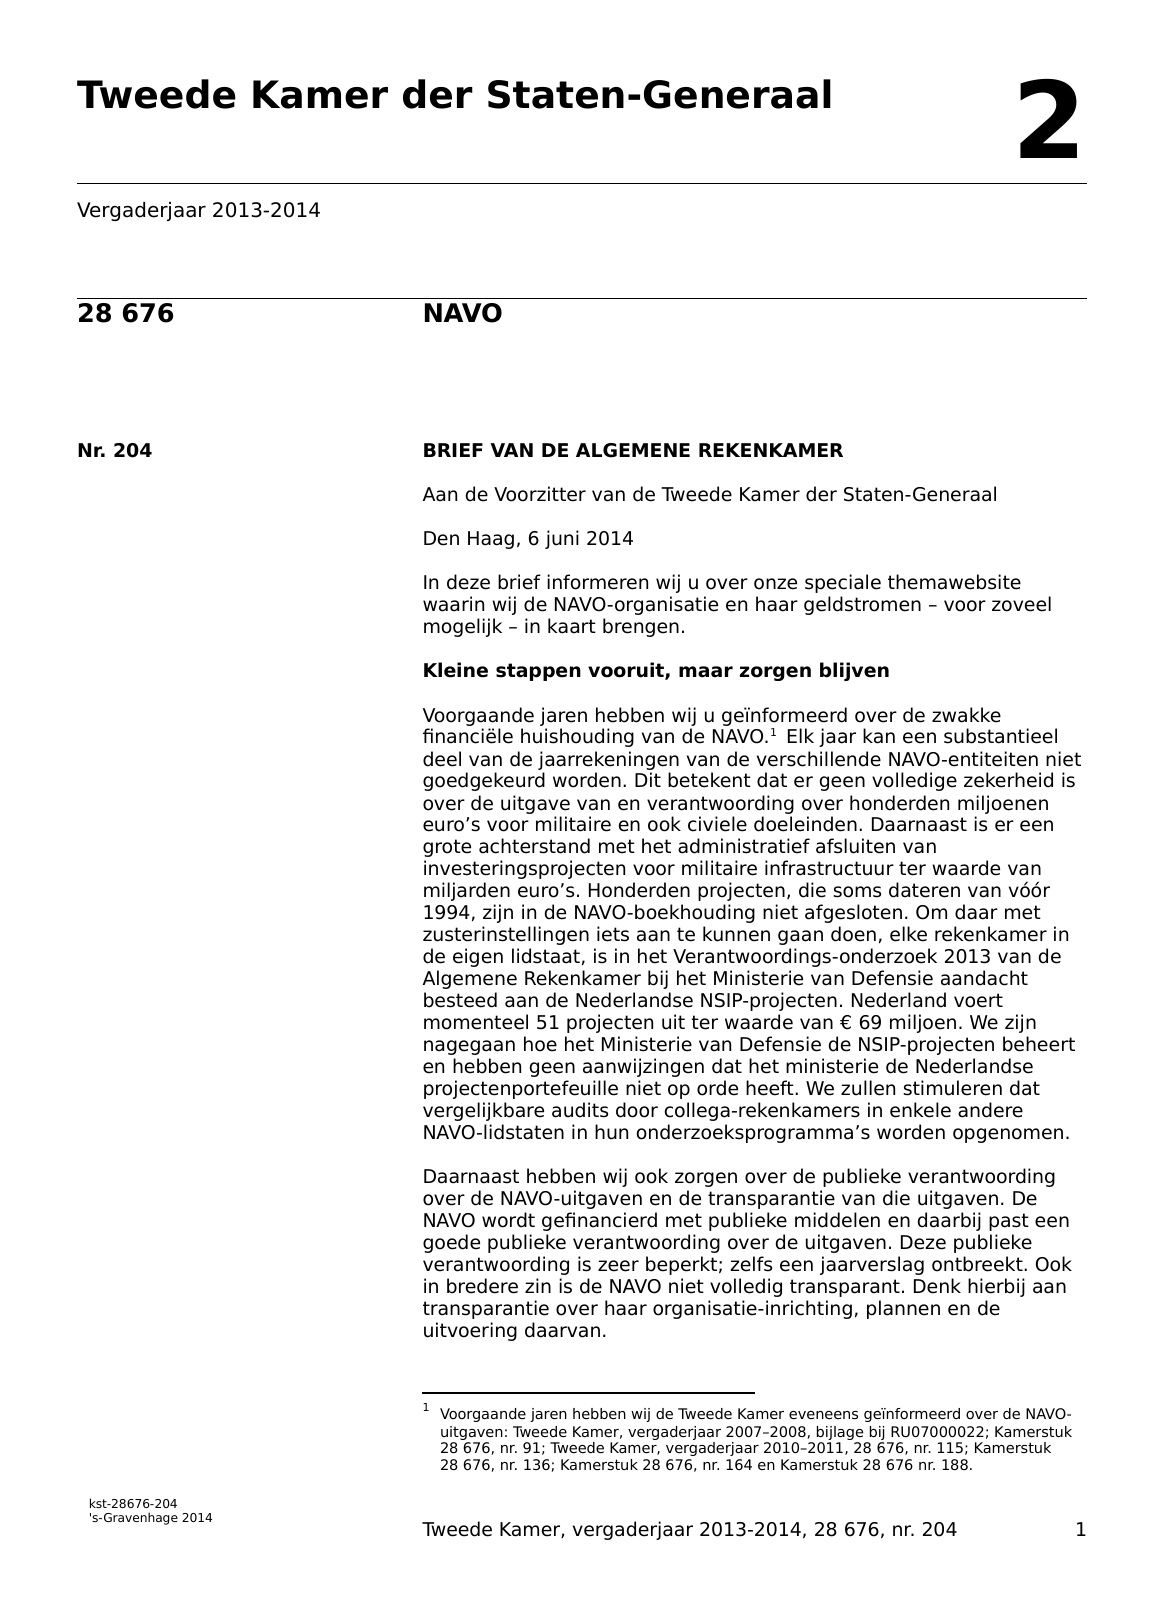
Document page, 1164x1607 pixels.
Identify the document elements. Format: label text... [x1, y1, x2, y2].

text 's-Gravenhage 2014 [88, 1511, 323, 1525]
table_header 2 [886, 59, 1087, 183]
text Voorgaande jaren hebben wij de Tweede Kamer eveneens geïnformeerd over de NAVO-uitgaven: Tweede Kamer, vergaderjaar 2007–2008, bijlage bij RU07000022; Kamerstuk 28 676, nr. 91; Tweede Kamer, vergaderjaar 2010–2011, 28 676, nr. 115; Kamerstuk 28 676, nr. 136; Kamerstuk 28 676, nr. 164 en Kamerstuk 28 676 nr. 188. [422, 1402, 1087, 1474]
text kst-28676-204 [88, 1497, 323, 1511]
text Den Haag, 6 juni 2014 [422, 528, 1087, 550]
subtitle Nr. 204 BRIEF VAN DE ALGEMENE REKENKAMER [77, 440, 1087, 462]
text In deze brief informeren wij u over onze speciale themawebsite waarin wij de NAVO-organisatie en haar geldstromen – voor zoveel mogelijk – in kaart brengen. [422, 572, 1087, 638]
text Aan de Voorzitter van de Tweede Kamer der Staten-Generaal [422, 484, 1087, 506]
text Voorgaande jaren hebben wij u geïnformeerd over de zwakke financiële huishouding van de NAVO. Elk jaar kan een substantieel deel van de jaarrekeningen van de verschillende NAVO-entiteiten niet goedgekeurd worden. Dit betekent dat er geen volledige zekerheid is over de uitgave van en verantwoording over honderden miljoenen euro’s voor militaire en ook civiele doeleinden. Daarnaast is er een grote achterstand met het administratief afsluiten van investeringsprojecten voor militaire infrastructuur ter waarde van miljarden euro’s. Honderden projecten, die soms dateren van vóór 1994, zijn in de NAVO-boekhouding niet afgesloten. Om daar met zusterinstellingen iets aan te kunnen gaan doen, elke rekenkamer in de eigen lidstaat, is in het Verantwoordings-onderzoek 2013 van de Algemene Rekenkamer bij het Ministerie van Defensie aandacht besteed aan de Nederlandse NSIP-projecten. Nederland voert momenteel 51 projecten uit ter waarde van € 69 miljoen. We zijn nagegaan hoe het Ministerie van Defensie de NSIP-projecten beheert en hebben geen aanwijzingen dat het ministerie de Nederlandse projectenportefeuille niet op orde heeft. We zullen stimuleren dat vergelijkbare audits door collega-rekenkamers in enkele andere NAVO-lidstaten in hun onderzoeksprogramma’s worden opgenomen. [422, 704, 1087, 1144]
table_header Tweede Kamer der Staten-Generaal [77, 59, 886, 183]
subtitle 28 676 NAVO [77, 299, 1087, 329]
subtitle Kleine stappen vooruit, maar zorgen blijven [422, 660, 1087, 682]
table_cell Vergaderjaar 2013-2014 [77, 184, 1087, 298]
text Daarnaast hebben wij ook zorgen over de publieke verantwoording over de NAVO-uitgaven en de transparantie van die uitgaven. De NAVO wordt gefinancierd met publieke middelen en daarbij past een goede publieke verantwoording over de uitgaven. Deze publieke verantwoording is zeer beperkt; zelfs een jaarverslag ontbreekt. Ook in bredere zin is de NAVO niet volledig transparant. Denk hierbij aan transparantie over haar organisatie-inrichting, plannen en de uitvoering daarvan. [422, 1166, 1087, 1342]
